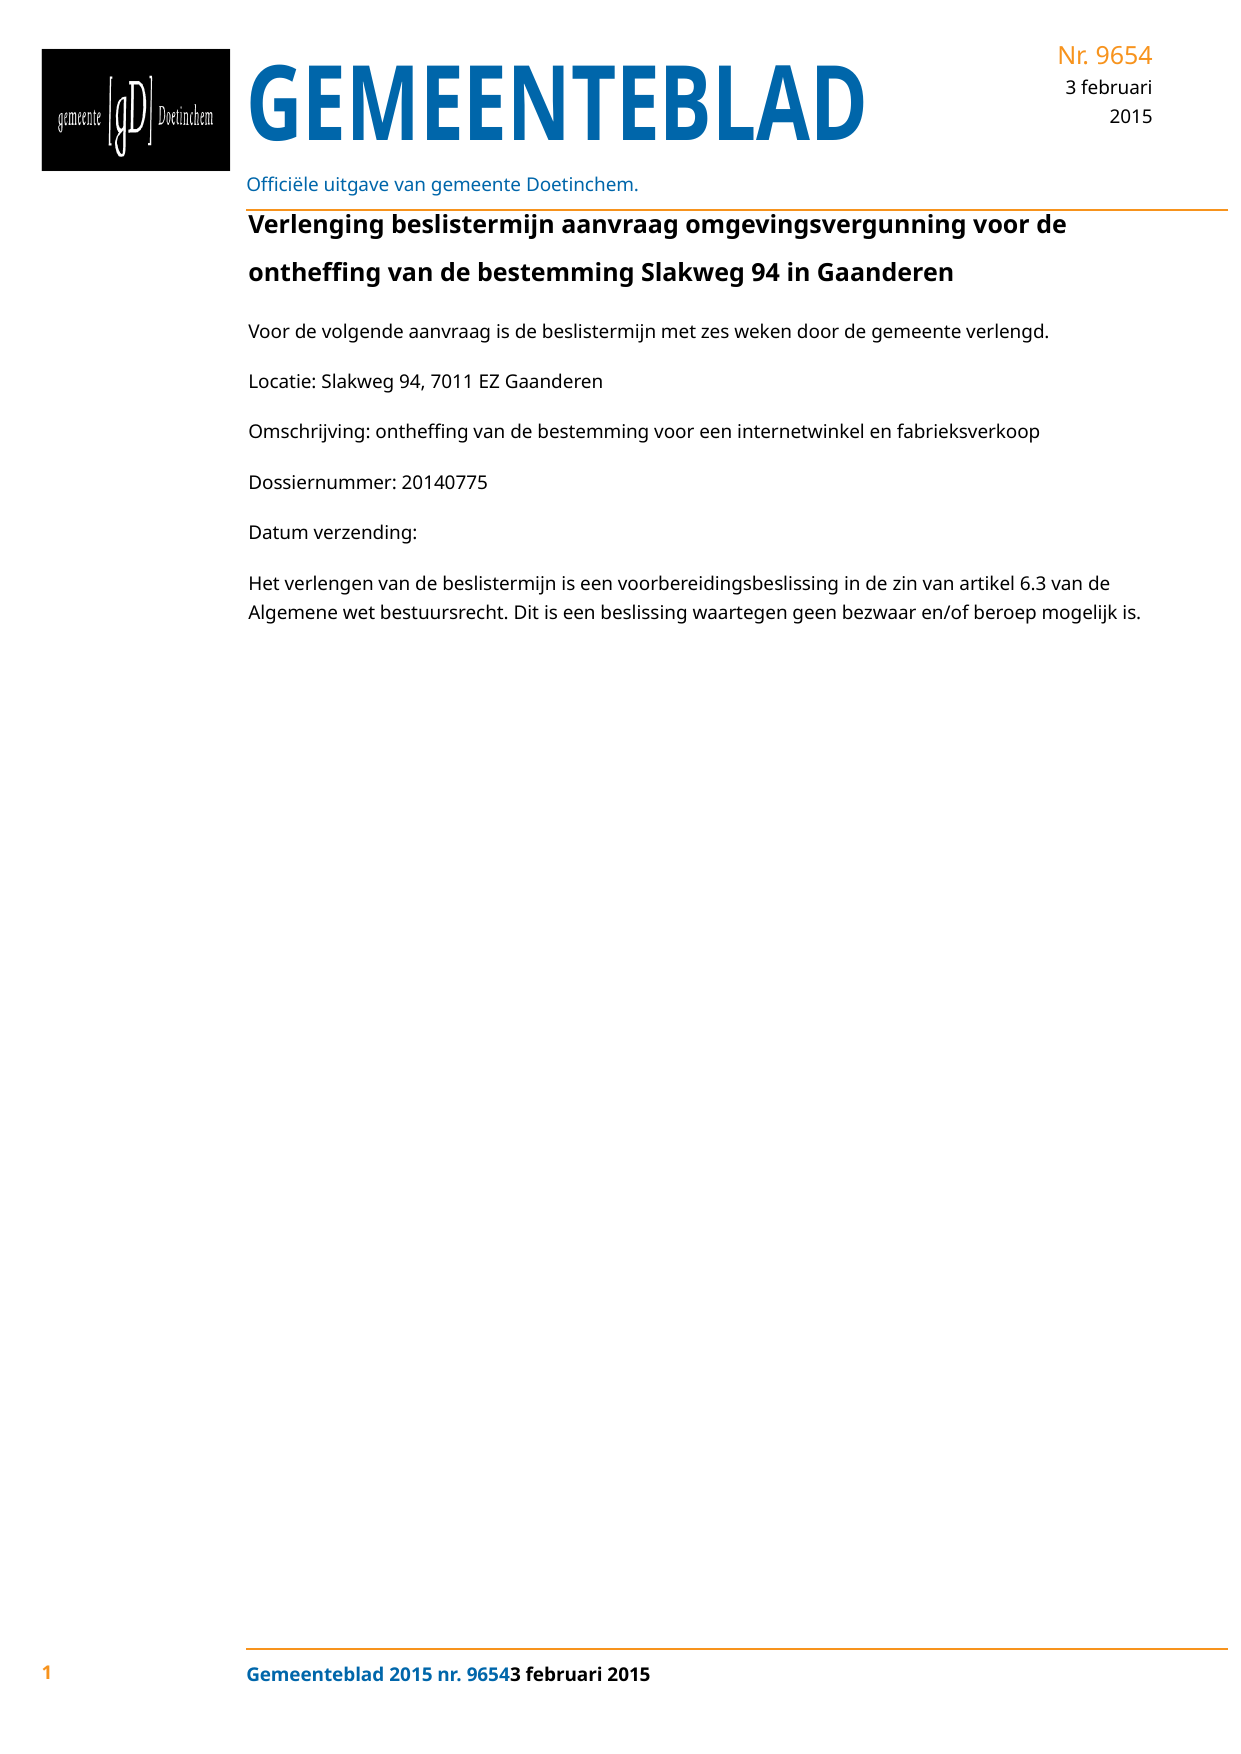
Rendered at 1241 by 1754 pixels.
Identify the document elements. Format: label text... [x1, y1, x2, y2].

text Verlenging beslistermijn aanvraag omgevingsvergunning voor de ontheffing van de bestemming Slakweg 94 in Gaanderen [248, 211, 1152, 288]
text Het verlengen van de beslistermijn is een voorbereidingsbeslissing in de zin van artikel 6.3 van de Algemene wet bestuursrecht. Dit is een beslissing waartegen geen bezwaar en/of beroep mogelijk is. [248, 570, 1152, 625]
picture [41, 47, 231, 172]
text Datum verzending: [248, 519, 1152, 545]
text Omschrijving: ontheffing van de bestemming voor een internetwinkel en fabrieksverkoop [248, 419, 1152, 444]
text Locatie: Slakweg 94, 7011 EZ Gaanderen [248, 368, 1152, 394]
text Voor de volgende aanvraag is de beslistermijn met zes weken door de gemeente verlengd. [248, 318, 1152, 344]
text Dossiernummer: 20140775 [248, 469, 1152, 495]
